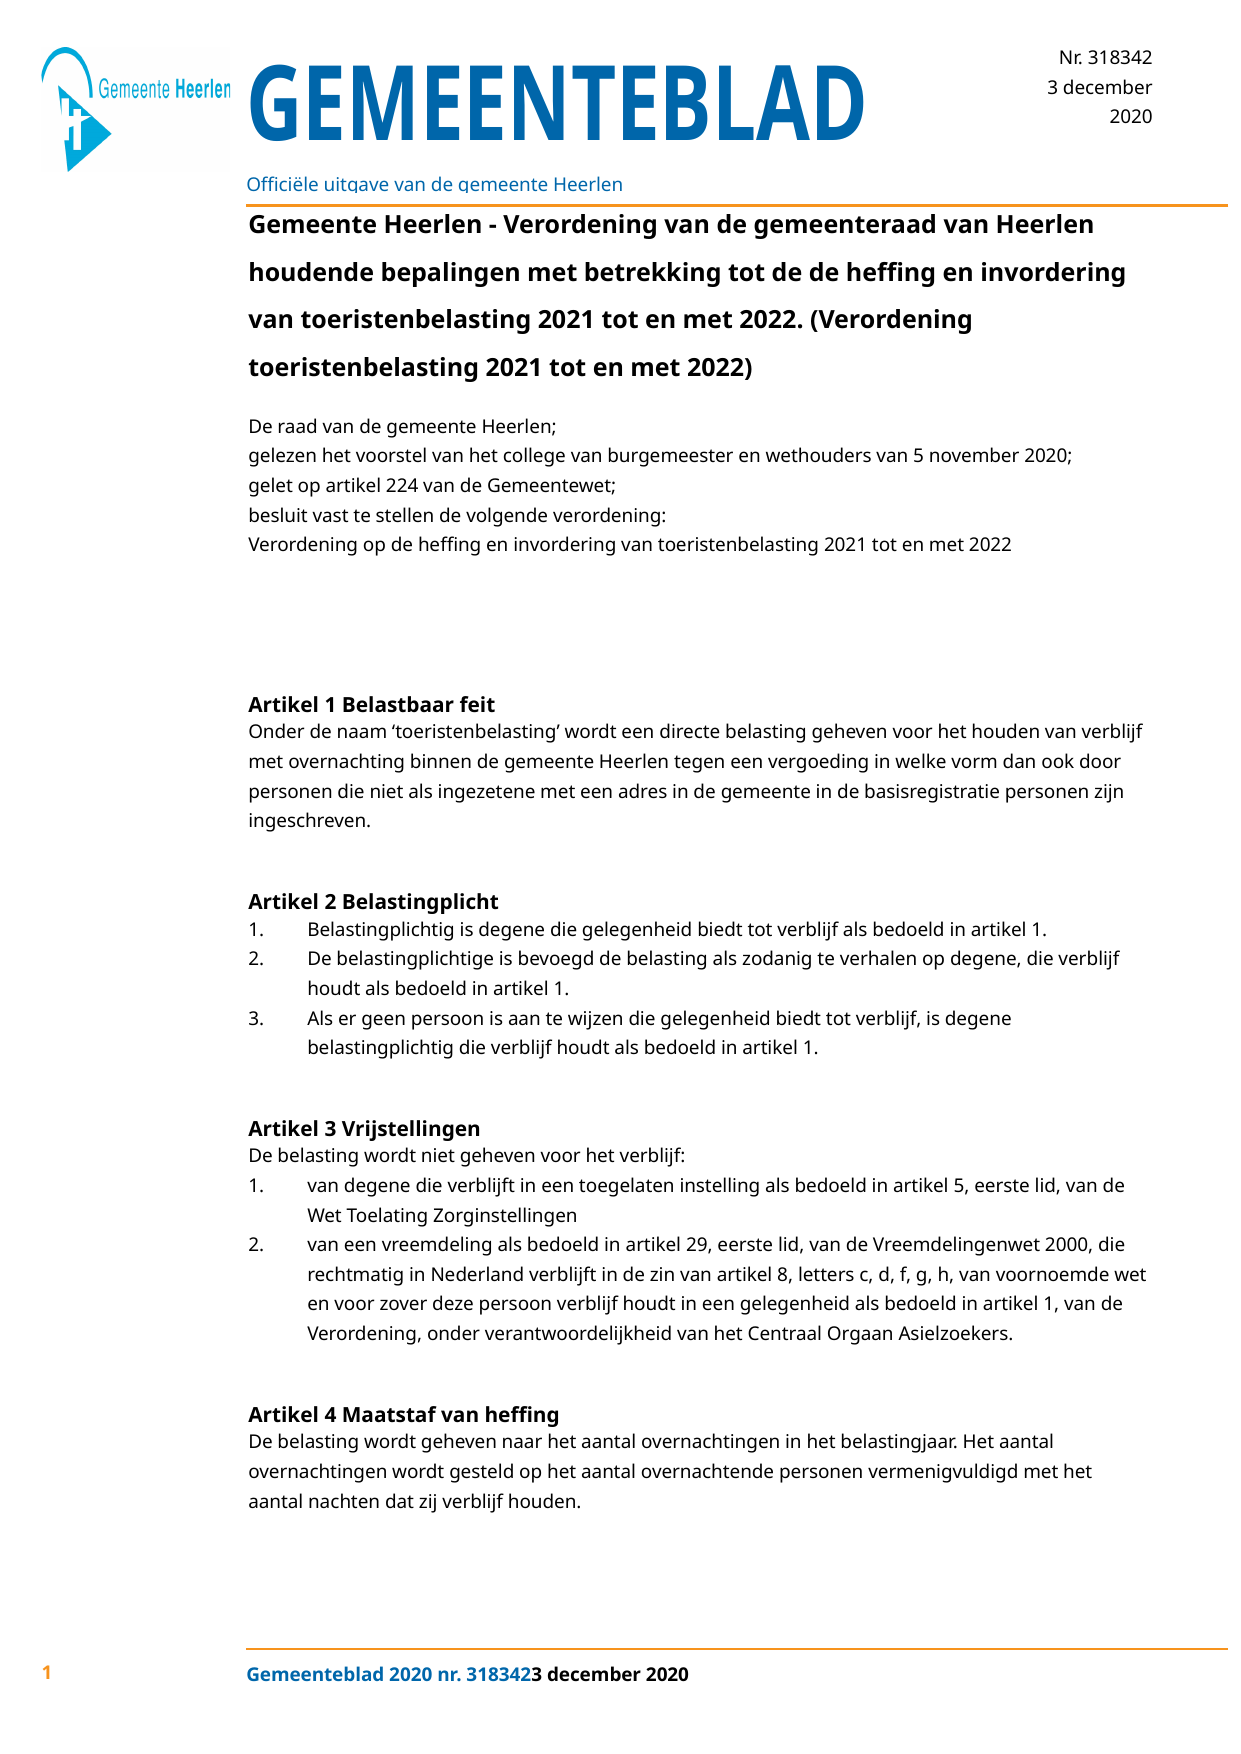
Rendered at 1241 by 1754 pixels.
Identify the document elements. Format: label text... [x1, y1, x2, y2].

text Artikel 3 Vrijstellingen [248, 1114, 1152, 1143]
list Als er geen persoon is aan te wijzen die gelegenheid biedt tot verblijf, is degene belastingplichtig die verblijf houdt als bedoeld in artikel 1. [248, 1005, 1152, 1060]
list van degene die verblijft in een toegelaten instelling als bedoeld in artikel 5, eerste lid, van de Wet Toelating Zorginstellingen [248, 1172, 1152, 1228]
text Verordening op de heffing en invordering van toeristenbelasting 2021 tot en met 2022 [248, 531, 1152, 557]
text De raad van de gemeente Heerlen; [248, 413, 1152, 439]
text De belasting wordt geheven naar het aantal overnachtingen in het belastingjaar. Het aantal overnachtingen wordt gesteld op het aantal overnachtende personen vermenigvuldigd met het aantal nachten dat zij verblijf houden. [248, 1429, 1152, 1513]
list De belastingplichtige is bevoegd de belasting als zodanig te verhalen op degene, die verblijf houdt als bedoeld in artikel 1. [248, 946, 1152, 1001]
list van een vreemdeling als bedoeld in artikel 29, eerste lid, van de Vreemdelingenwet 2000, die rechtmatig in Nederland verblijft in de zin van artikel 8, letters c, d, f, g, h, van voornoemde wet en voor zover deze persoon verblijf houdt in een gelegenheid als bedoeld in artikel 1, van de Verordening, onder verantwoordelijkheid van het Centraal Orgaan Asielzoekers. [248, 1231, 1152, 1346]
text Onder de naam ‘toeristenbelasting’ wordt een directe belasting geheven voor het houden van verblijf met overnachting binnen de gemeente Heerlen tegen een vergoeding in welke vorm dan ook door personen die niet als ingezetene met een adres in de gemeente in de basisregistratie personen zijn ingeschreven. [248, 719, 1152, 833]
text De belasting wordt niet geheven voor het verblijf: [248, 1143, 1152, 1168]
list Belastingplichtig is degene die gelegenheid biedt tot verblijf als bedoeld in artikel 1. [248, 916, 1152, 942]
text Artikel 2 Belastingplicht [248, 887, 1152, 916]
text Artikel 1 Belastbaar feit [248, 690, 1152, 719]
text besluit vast te stellen de volgende verordening: [248, 502, 1152, 528]
picture [41, 47, 231, 172]
text Artikel 4 Maatstaf van heffing [248, 1400, 1152, 1429]
text gelet op artikel 224 van de Gemeentewet; [248, 472, 1152, 498]
text Gemeente Heerlen - Verordening van de gemeenteraad van Heerlen houdende bepalingen met betrekking tot de de heffing en invordering van toeristenbelasting 2021 tot en met 2022. (Verordening toeristenbelasting 2021 tot en met 2022) [248, 207, 1152, 384]
text gelezen het voorstel van het college van burgemeester en wethouders van 5 november 2020; [248, 443, 1152, 468]
picture [41, 47, 59, 70]
